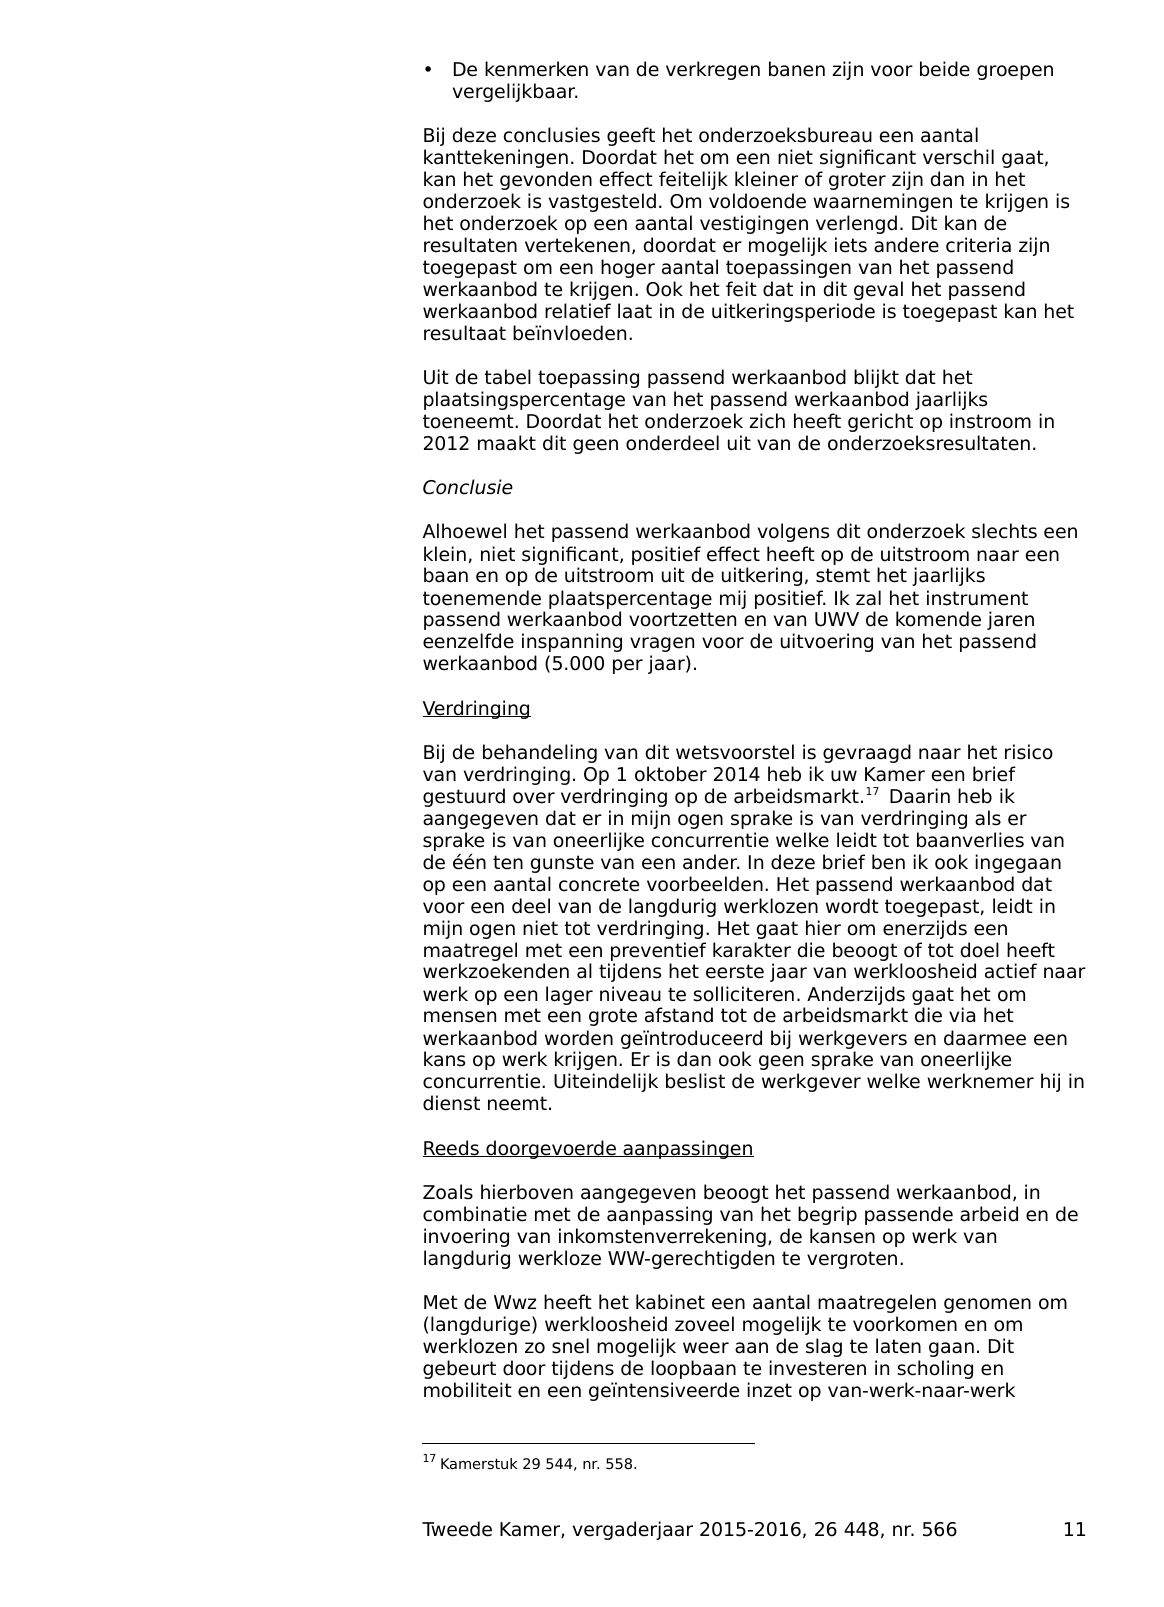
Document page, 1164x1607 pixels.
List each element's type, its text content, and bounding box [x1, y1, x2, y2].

text • De kenmerken van de verkregen banen zijn voor beide groepen vergelijkbaar. [422, 59, 1087, 103]
subtitle Verdringing [422, 697, 1087, 719]
subtitle Reeds doorgevoerde aanpassingen [422, 1137, 1087, 1159]
text Bij deze conclusies geeft het onderzoeksbureau een aantal kanttekeningen. Doordat het om een niet significant verschil gaat, kan het gevonden effect feitelijk kleiner of groter zijn dan in het onderzoek is vastgesteld. Om voldoende waarnemingen te krijgen is het onderzoek op een aantal vestigingen verlengd. Dit kan de resultaten vertekenen, doordat er mogelijk iets andere criteria zijn toegepast om een hoger aantal toepassingen van het passend werkaanbod te krijgen. Ook het feit dat in dit geval het passend werkaanbod relatief laat in de uitkeringsperiode is toegepast kan het resultaat beïnvloeden. [422, 125, 1087, 345]
text Alhoewel het passend werkaanbod volgens dit onderzoek slechts een klein, niet significant, positief effect heeft op de uitstroom naar een baan en op de uitstroom uit de uitkering, stemt het jaarlijks toenemende plaatspercentage mij positief. Ik zal het instrument passend werkaanbod voortzetten en van UWV de komende jaren eenzelfde inspanning vragen voor de uitvoering van het passend werkaanbod (5.000 per jaar). [422, 521, 1087, 675]
subtitle Conclusie [422, 477, 1087, 499]
text Zoals hierboven aangegeven beoogt het passend werkaanbod, in combinatie met de aanpassing van het begrip passende arbeid en de invoering van inkomstenverrekening, de kansen op werk van langdurig werkloze WW-gerechtigden te vergroten. [422, 1182, 1087, 1269]
text Kamerstuk 29 544, nr. 558. [422, 1452, 1087, 1474]
text Met de Wwz heeft het kabinet een aantal maatregelen genomen om (langdurige) werkloosheid zoveel mogelijk te voorkomen en om werklozen zo snel mogelijk weer aan de slag te laten gaan. Dit gebeurt door tijdens de loopbaan te investeren in scholing en mobiliteit en een geïntensiveerde inzet op van-werk-naar-werk [422, 1292, 1087, 1402]
text Bij de behandeling van dit wetsvoorstel is gevraagd naar het risico van verdringing. Op 1 oktober 2014 heb ik uw Kamer een brief gestuurd over verdringing op de arbeidsmarkt. Daarin heb ik aangegeven dat er in mijn ogen sprake is van verdringing als er sprake is van oneerlijke concurrentie welke leidt tot baanverlies van de één ten gunste van een ander. In deze brief ben ik ook ingegaan op een aantal concrete voorbeelden. Het passend werkaanbod dat voor een deel van de langdurig werklozen wordt toegepast, leidt in mijn ogen niet tot verdringing. Het gaat hier om enerzijds een maatregel met een preventief karakter die beoogt of tot doel heeft werkzoekenden al tijdens het eerste jaar van werkloosheid actief naar werk op een lager niveau te solliciteren. Anderzijds gaat het om mensen met een grote afstand tot de arbeidsmarkt die via het werkaanbod worden geïntroduceerd bij werkgevers en daarmee een kans op werk krijgen. Er is dan ook geen sprake van oneerlijke concurrentie. Uiteindelijk beslist de werkgever welke werknemer hij in dienst neemt. [422, 742, 1087, 1115]
text Uit de tabel toepassing passend werkaanbod blijkt dat het plaatsingspercentage van het passend werkaanbod jaarlijks toeneemt. Doordat het onderzoek zich heeft gericht op instroom in 2012 maakt dit geen onderdeel uit van de onderzoeksresultaten. [422, 367, 1087, 455]
